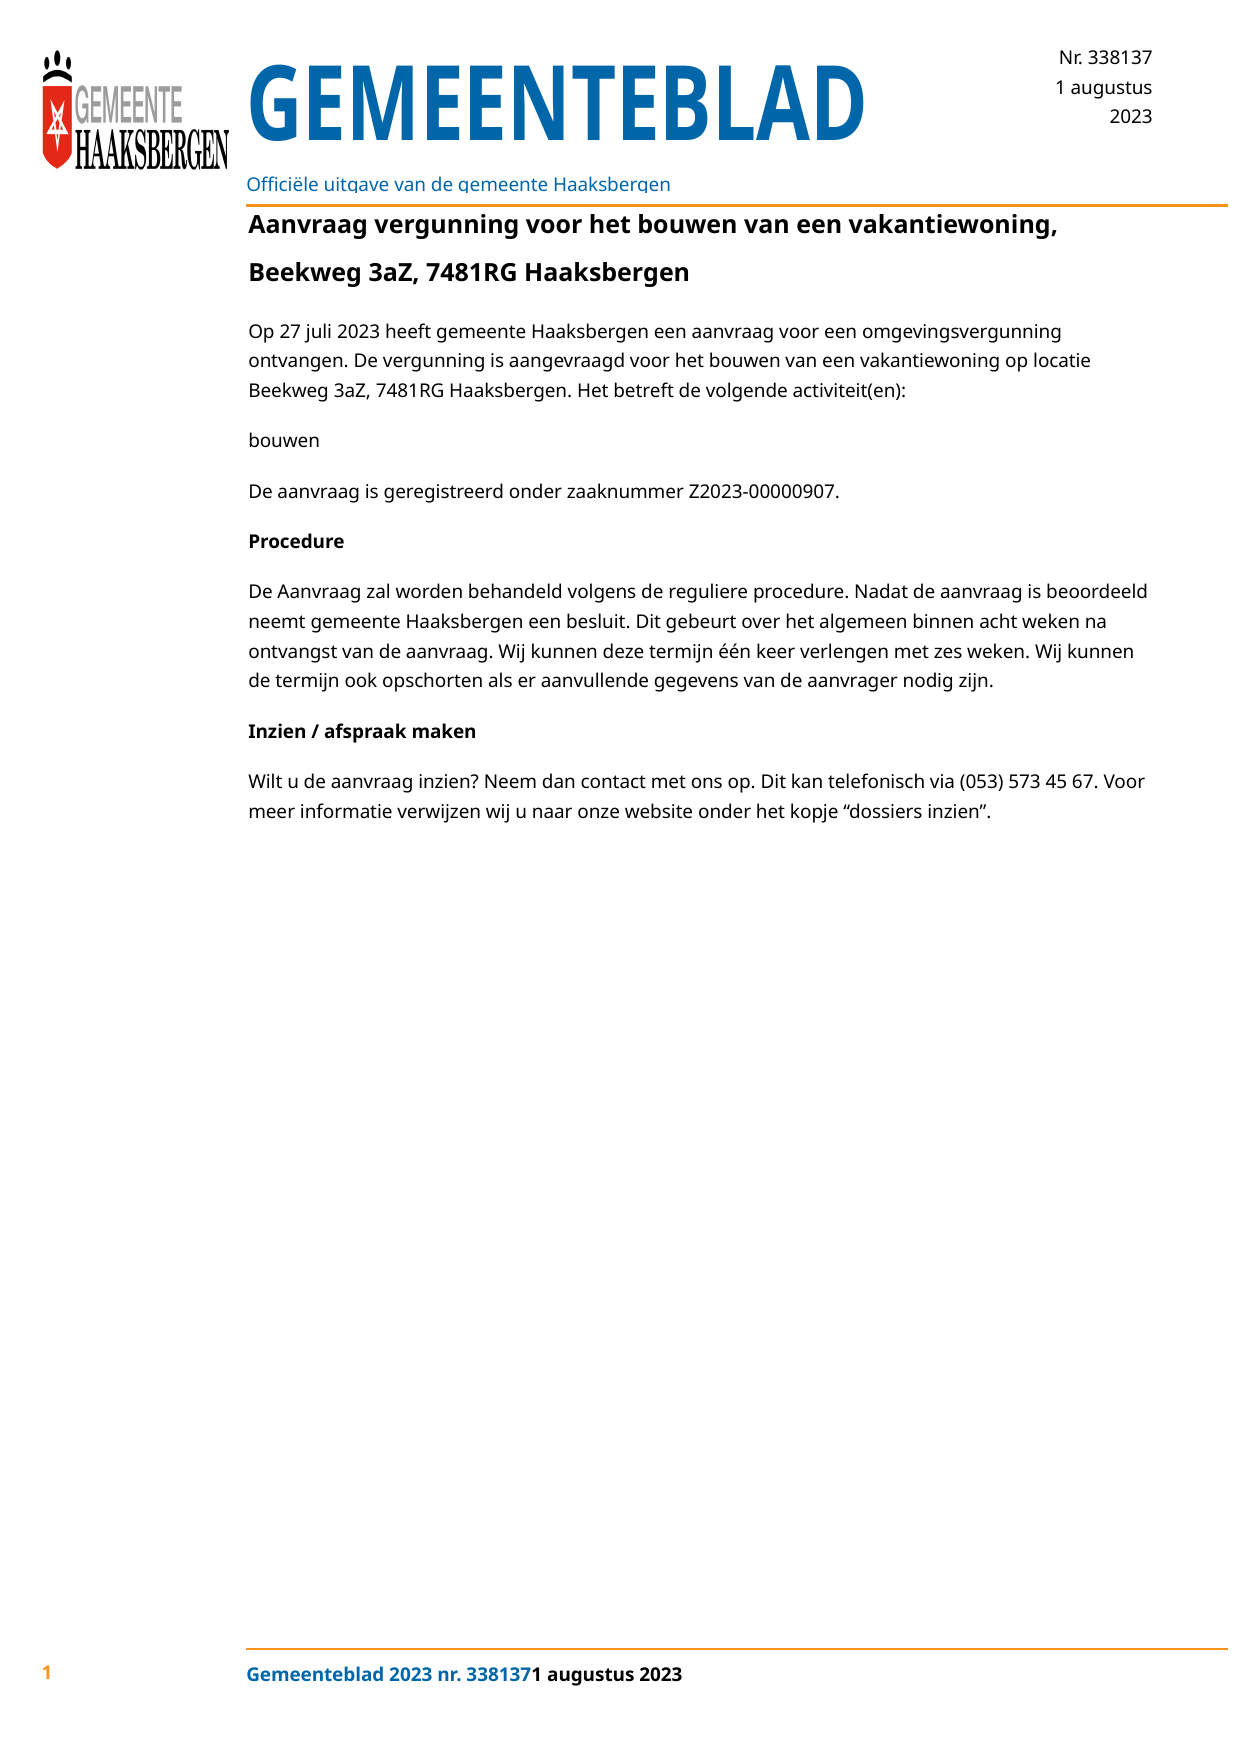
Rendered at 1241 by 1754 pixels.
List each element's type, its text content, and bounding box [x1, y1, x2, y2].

text De Aanvraag zal worden behandeld volgens de reguliere procedure. Nadat de aanvraag is beoordeeld neemt gemeente Haaksbergen een besluit. Dit gebeurt over het algemeen binnen acht weken na ontvangst van de aanvraag. Wij kunnen deze termijn één keer verlengen met zes weken. Wij kunnen de termijn ook opschorten als er aanvullende gegevens van de aanvrager nodig zijn. [248, 579, 1152, 693]
text De aanvraag is geregistreerd onder zaaknummer Z2023-00000907. [248, 478, 1152, 504]
text Op 27 juli 2023 heeft gemeente Haaksbergen een aanvraag voor een omgevingsvergunning ontvangen. De vergunning is aangevraagd voor het bouwen van een vakantiewoning op locatie Beekweg 3aZ, 7481RG Haaksbergen. Het betreft de volgende activiteit(en): [248, 318, 1152, 403]
text Inzien / afspraak maken [248, 718, 1152, 744]
text Procedure [248, 528, 1152, 554]
picture [41, 47, 231, 172]
text Wilt u de aanvraag inzien? Neem dan contact met ons op. Dit kan telefonisch via (053) 573 45 67. Voor meer informatie verwijzen wij u naar onze website onder het kopje “dossiers inzien”. [248, 768, 1152, 824]
text Aanvraag vergunning voor het bouwen van een vakantiewoning, Beekweg 3aZ, 7481RG Haaksbergen [248, 207, 1152, 288]
text bouwen [248, 427, 1152, 453]
